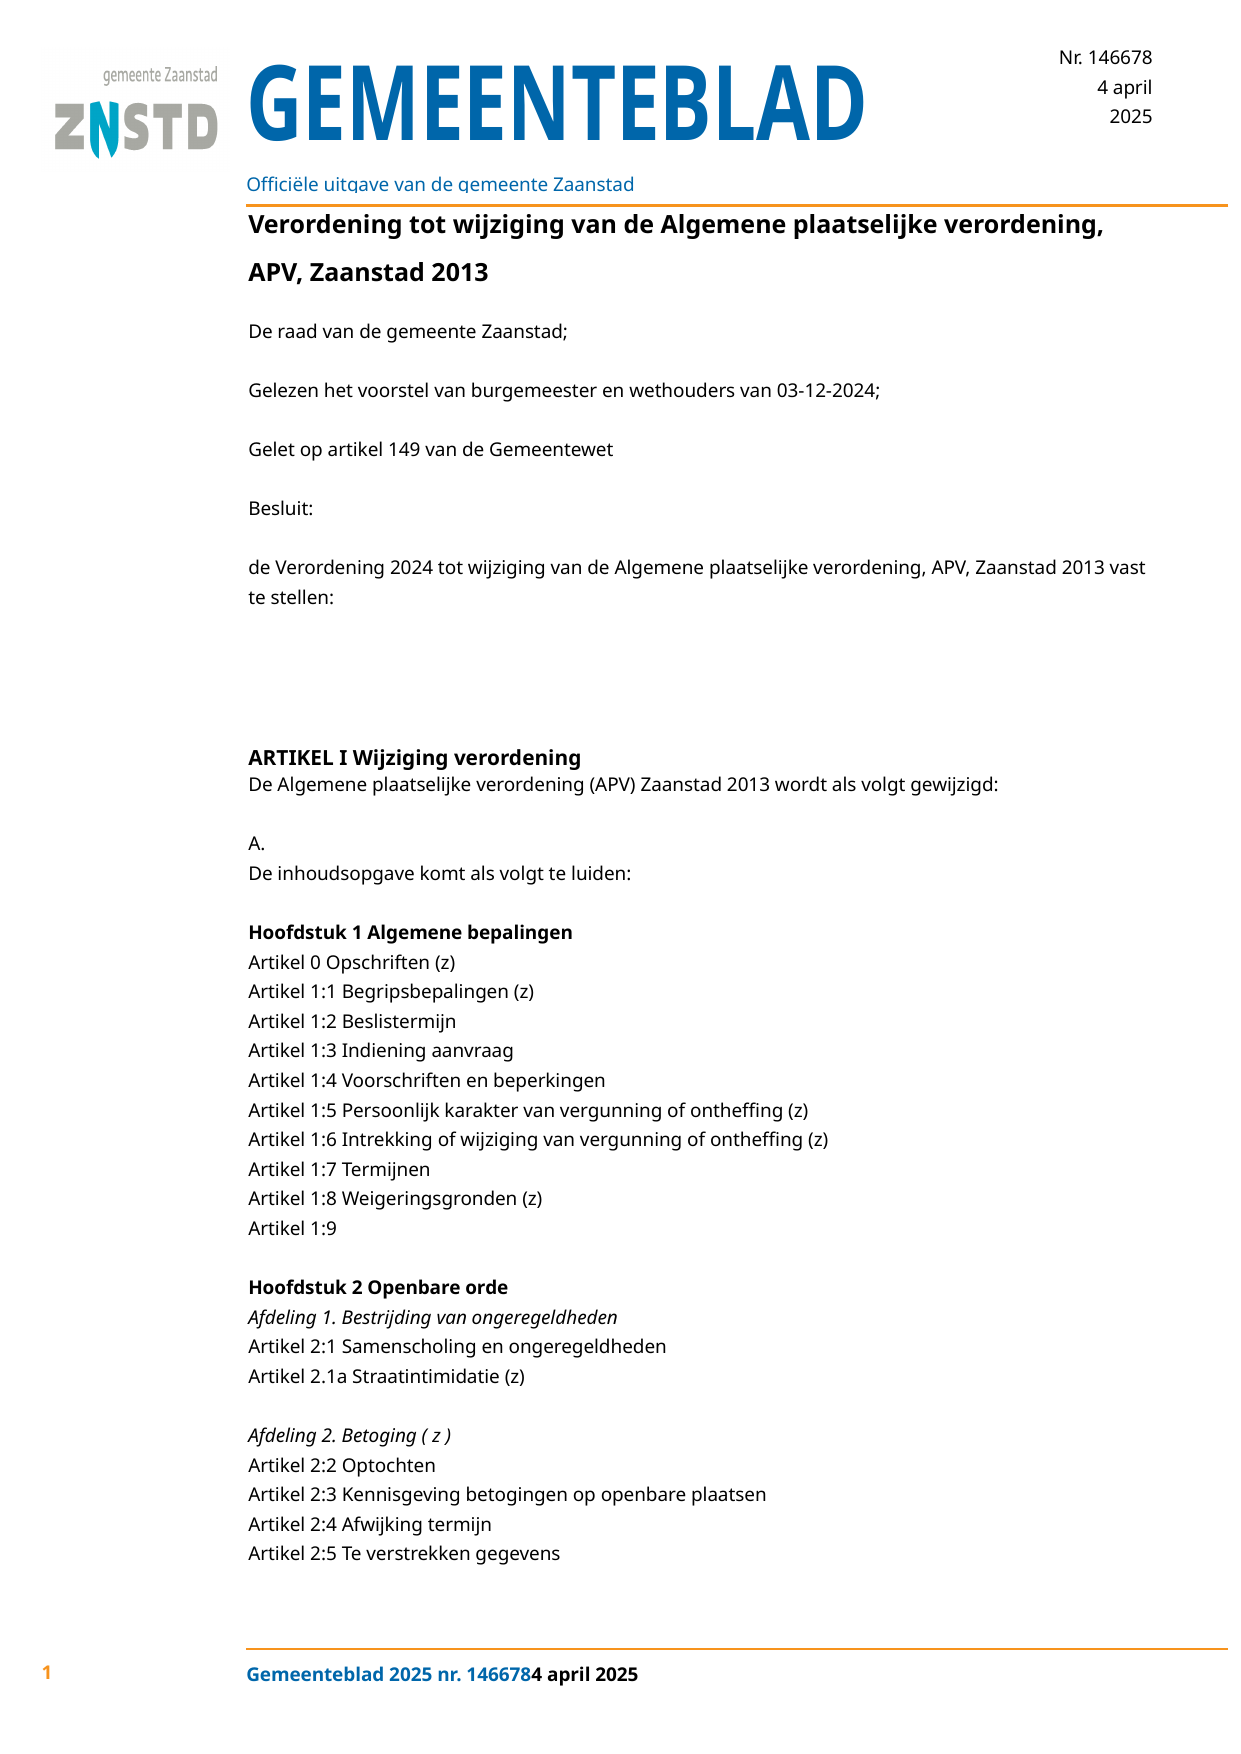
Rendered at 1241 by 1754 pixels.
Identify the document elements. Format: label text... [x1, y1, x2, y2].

text Afdeling 2. Betoging ( z ) [248, 1422, 1152, 1448]
text De raad van de gemeente Zaanstad; [248, 318, 1152, 344]
text Artikel 1:4 Voorschriften en beperkingen [248, 1067, 1152, 1093]
text Artikel 0 Opschriften (z) [248, 949, 1152, 975]
text Artikel 1:8 Weigeringsgronden (z) [248, 1186, 1152, 1211]
text Artikel 1:1 Begripsbepalingen (z) [248, 978, 1152, 1004]
text Artikel 1:2 Beslistermijn [248, 1008, 1152, 1034]
text Artikel 1:5 Persoonlijk karakter van vergunning of ontheffing (z) [248, 1097, 1152, 1123]
text De inhoudsopgave komt als volgt te luiden: [248, 860, 1152, 886]
text Artikel 1:3 Indiening aanvraag [248, 1038, 1152, 1063]
text Artikel 1:6 Intrekking of wijziging van vergunning of ontheffing (z) [248, 1126, 1152, 1152]
text Artikel 2.1a Straatintimidatie (z) [248, 1363, 1152, 1389]
text Artikel 2:1 Samenscholing en ongeregeldheden [248, 1333, 1152, 1359]
text Artikel 2:4 Afwijking termijn [248, 1511, 1152, 1537]
text Afdeling 1. Bestrijding van ongeregeldheden [248, 1304, 1152, 1330]
text A. [248, 831, 1152, 856]
text Verordening tot wijziging van de Algemene plaatselijke verordening, APV, Zaanstad 2013 [248, 207, 1152, 288]
text Gelet op artikel 149 van de Gemeentewet [248, 436, 1152, 462]
text Artikel 1:9 [248, 1215, 1152, 1241]
picture [41, 47, 231, 172]
text De Algemene plaatselijke verordening (APV) Zaanstad 2013 wordt als volgt gewijzigd: [248, 771, 1152, 797]
text Hoofdstuk 1 Algemene bepalingen [248, 919, 1152, 945]
text Gelezen het voorstel van burgemeester en wethouders van 03-12-2024; [248, 377, 1152, 403]
text Artikel 2:5 Te verstrekken gegevens [248, 1541, 1152, 1566]
text Hoofdstuk 2 Openbare orde [248, 1274, 1152, 1300]
text Artikel 1:7 Termijnen [248, 1156, 1152, 1182]
text de Verordening 2024 tot wijziging van de Algemene plaatselijke verordening, APV, Zaanstad 2013 vast te stellen: [248, 554, 1152, 610]
text Besluit: [248, 495, 1152, 521]
text ARTIKEL I Wijziging verordening [248, 743, 1152, 771]
text Artikel 2:3 Kennisgeving betogingen op openbare plaatsen [248, 1481, 1152, 1507]
text Artikel 2:2 Optochten [248, 1452, 1152, 1478]
